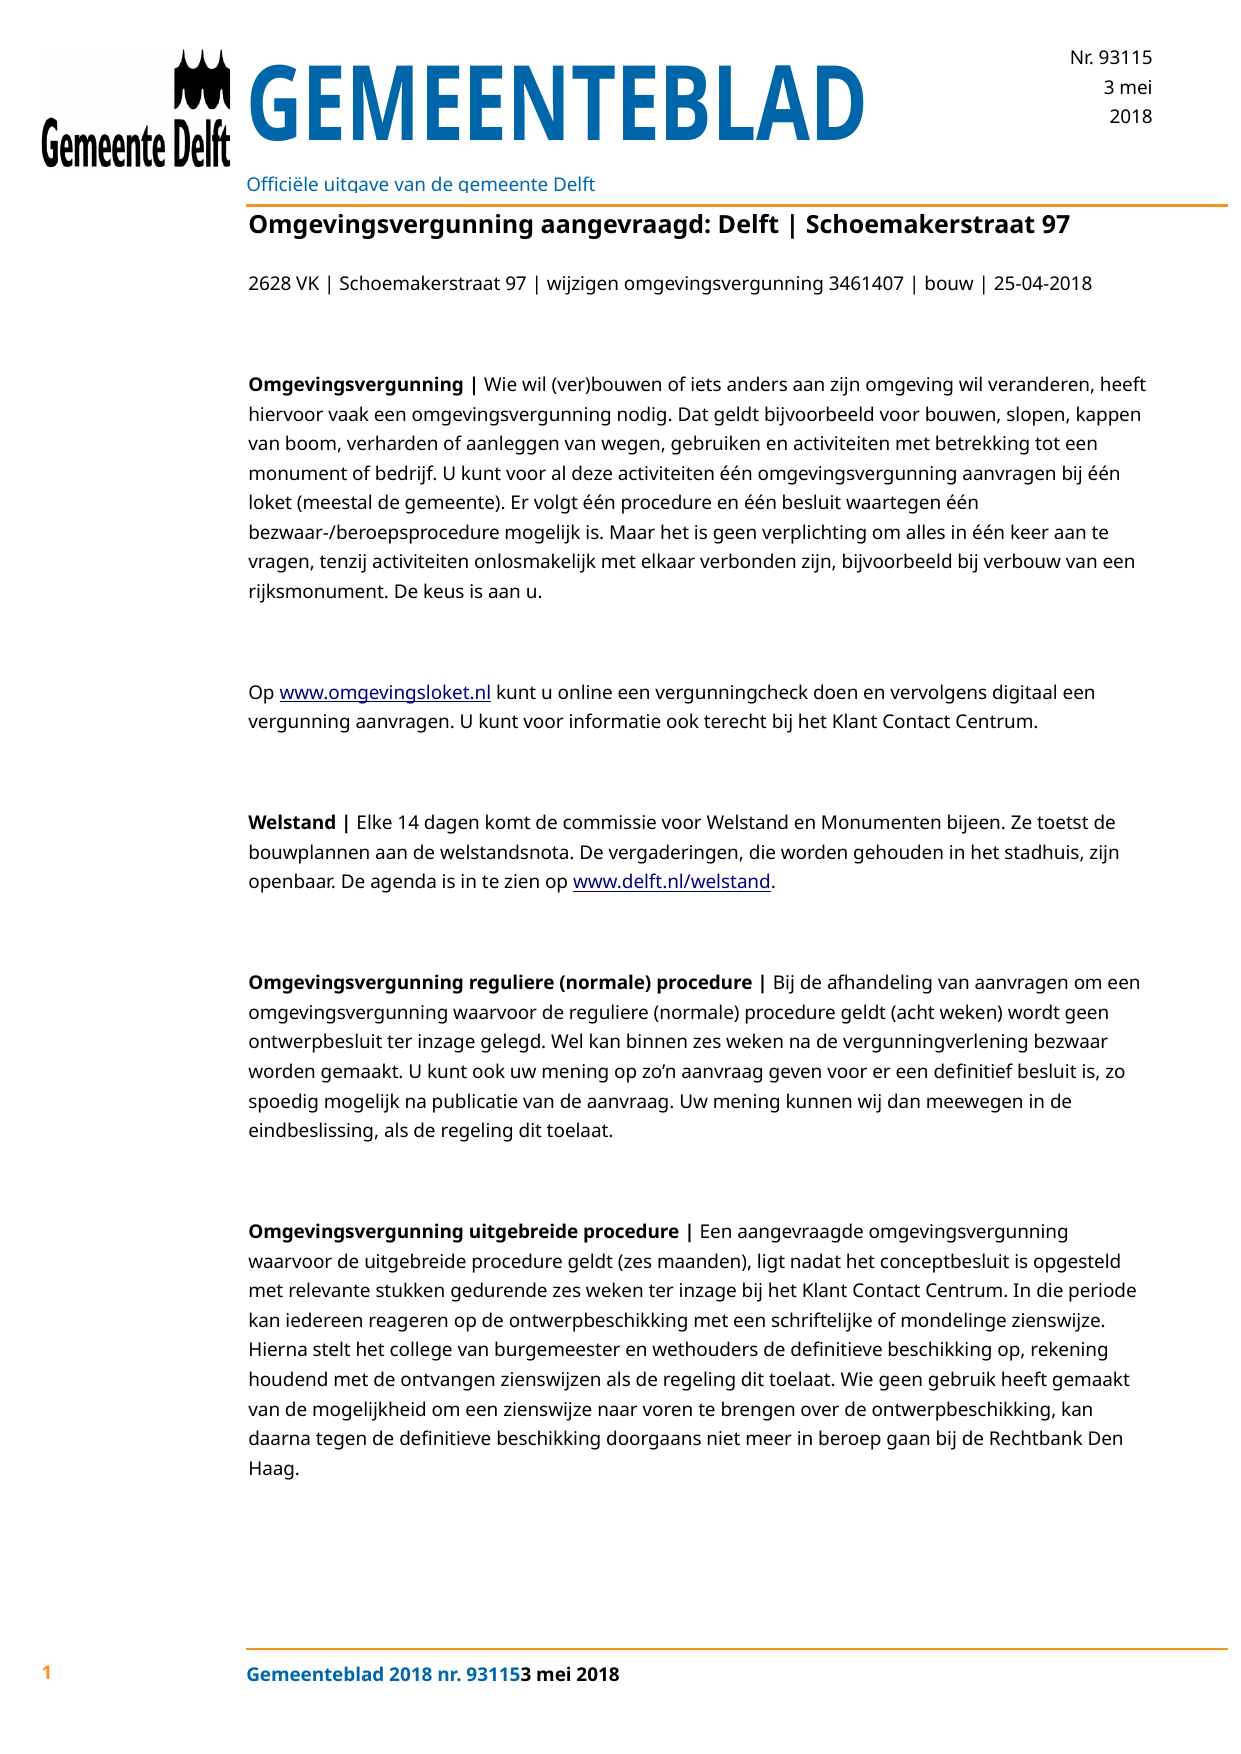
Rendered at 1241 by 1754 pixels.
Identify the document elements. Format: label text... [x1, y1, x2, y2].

text Op www.omgevingsloket.nl kunt u online een vergunningcheck doen en vervolgens digitaal een vergunning aanvragen. U kunt voor informatie ook terecht bij het Klant Contact Centrum. [248, 679, 1152, 734]
picture [41, 47, 231, 172]
text 2628 VK | Schoemakerstraat 97 | wijzigen omgevingsvergunning 3461407 | bouw | 25-04-2018 [248, 270, 1152, 296]
text Omgevingsvergunning reguliere (normale) procedure | Bij de afhandeling van aanvragen om een omgevingsvergunning waarvoor de reguliere (normale) procedure geldt (acht weken) wordt geen ontwerpbesluit ter inzage gelegd. Wel kan binnen zes weken na de vergunningverlening bezwaar worden gemaakt. U kunt ook uw mening op zo’n aanvraag geven voor er een definitief besluit is, zo spoedig mogelijk na publicatie van de aanvraag. Uw mening kunnen wij dan meewegen in de eindbeslissing, als de regeling dit toelaat. [248, 969, 1152, 1143]
text Omgevingsvergunning | Wie wil (ver)bouwen of iets anders aan zijn omgeving wil veranderen, heeft hiervoor vaak een omgevingsvergunning nodig. Dat geldt bijvoorbeeld voor bouwen, slopen, kappen van boom, verharden of aanleggen van wegen, gebruiken en activiteiten met betrekking tot een monument of bedrijf. U kunt voor al deze activiteiten één omgevingsvergunning aanvragen bij één loket (meestal de gemeente). Er volgt één procedure en één besluit waartegen één bezwaar-/beroepsprocedure mogelijk is. Maar het is geen verplichting om alles in één keer aan te vragen, tenzij activiteiten onlosmakelijk met elkaar verbonden zijn, bijvoorbeeld bij verbouw van een rijksmonument. De keus is aan u. [248, 371, 1152, 604]
text Omgevingsvergunning uitgebreide procedure | Een aangevraagde omgevingsvergunning waarvoor de uitgebreide procedure geldt (zes maanden), ligt nadat het conceptbesluit is opgesteld met relevante stukken gedurende zes weken ter inzage bij het Klant Contact Centrum. In die periode kan iedereen reageren op de ontwerpbeschikking met een schriftelijke of mondelinge zienswijze. Hierna stelt het college van burgemeester en wethouders de definitieve beschikking op, rekening houdend met de ontvangen zienswijzen als de regeling dit toelaat. Wie geen gebruik heeft gemaakt van de mogelijkheid om een zienswijze naar voren te brengen over de ontwerpbeschikking, kan daarna tegen de definitieve beschikking doorgaans niet meer in beroep gaan bij de Rechtbank Den Haag. [248, 1218, 1152, 1481]
text Omgevingsvergunning aangevraagd: Delft | Schoemakerstraat 97 [248, 207, 1152, 241]
text Welstand | Elke 14 dagen komt de commissie voor Welstand en Monumenten bijeen. Ze toetst de bouwplannen aan de welstandsnota. De vergaderingen, die worden gehouden in het stadhuis, zijn openbaar. De agenda is in te zien op www.delft.nl/welstand. [248, 809, 1152, 894]
